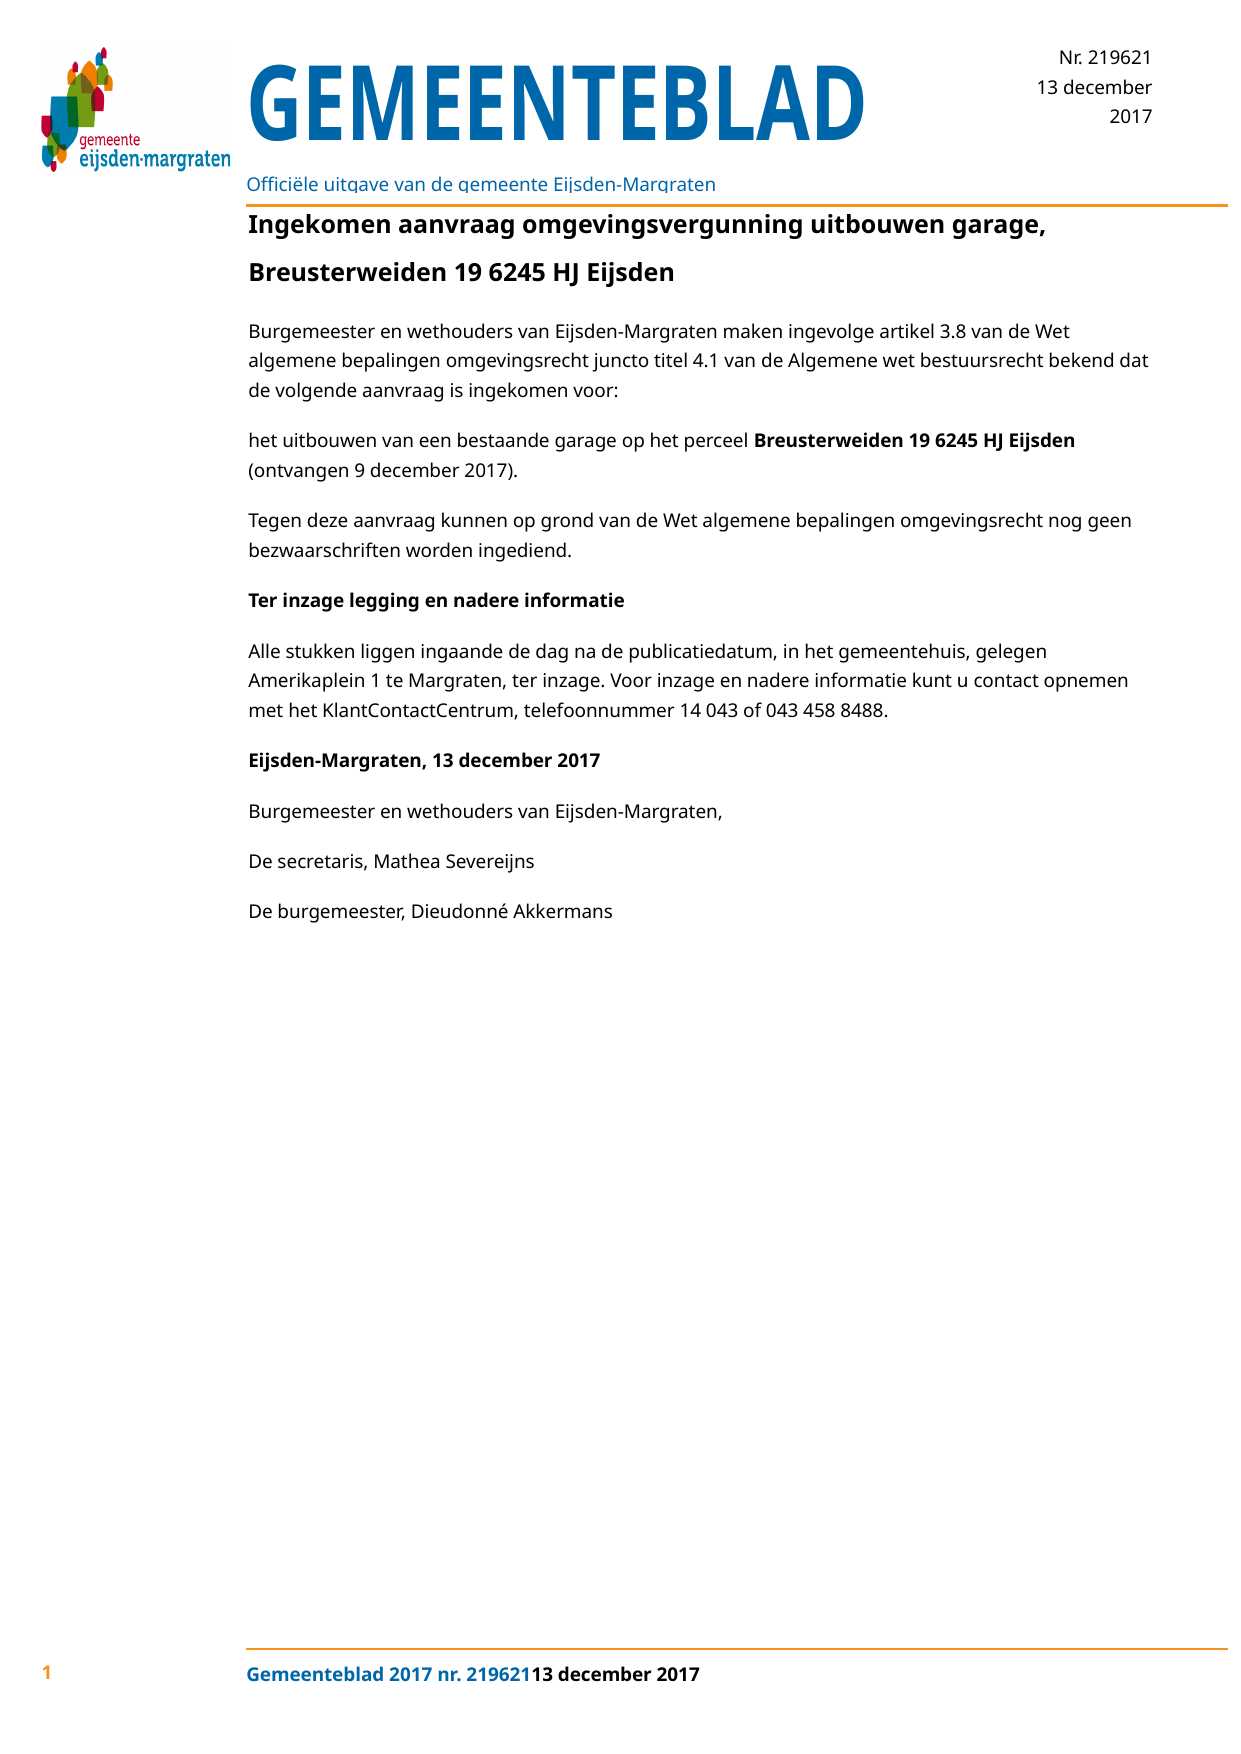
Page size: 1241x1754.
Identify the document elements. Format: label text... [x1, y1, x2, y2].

text Alle stukken liggen ingaande de dag na de publicatiedatum, in het gemeentehuis, gelegen Amerikaplein 1 te Margraten, ter inzage. Voor inzage en nadere informatie kunt u contact opnemen met het KlantContactCentrum, telefoonnummer 14 043 of 043 458 8488. [248, 638, 1152, 723]
picture [41, 47, 231, 172]
text Tegen deze aanvraag kunnen op grond van de Wet algemene bepalingen omgevingsrecht nog geen bezwaarschriften worden ingediend. [248, 507, 1152, 563]
text De secretaris, Mathea Severeijns [248, 848, 1152, 874]
text Burgemeester en wethouders van Eijsden-Margraten, [248, 798, 1152, 824]
text het uitbouwen van een bestaande garage op het perceel Breusterweiden 19 6245 HJ Eijsden (ontvangen 9 december 2017). [248, 427, 1152, 483]
text De burgemeester, Dieudonné Akkermans [248, 899, 1152, 924]
text Burgemeester en wethouders van Eijsden-Margraten maken ingevolge artikel 3.8 van de Wet algemene bepalingen omgevingsrecht juncto titel 4.1 van de Algemene wet bestuursrecht bekend dat de volgende aanvraag is ingekomen voor: [248, 318, 1152, 403]
text Ingekomen aanvraag omgevingsvergunning uitbouwen garage, Breusterweiden 19 6245 HJ Eijsden [248, 207, 1152, 288]
text Eijsden-Margraten, 13 december 2017 [248, 747, 1152, 773]
text Ter inzage legging en nadere informatie [248, 587, 1152, 613]
